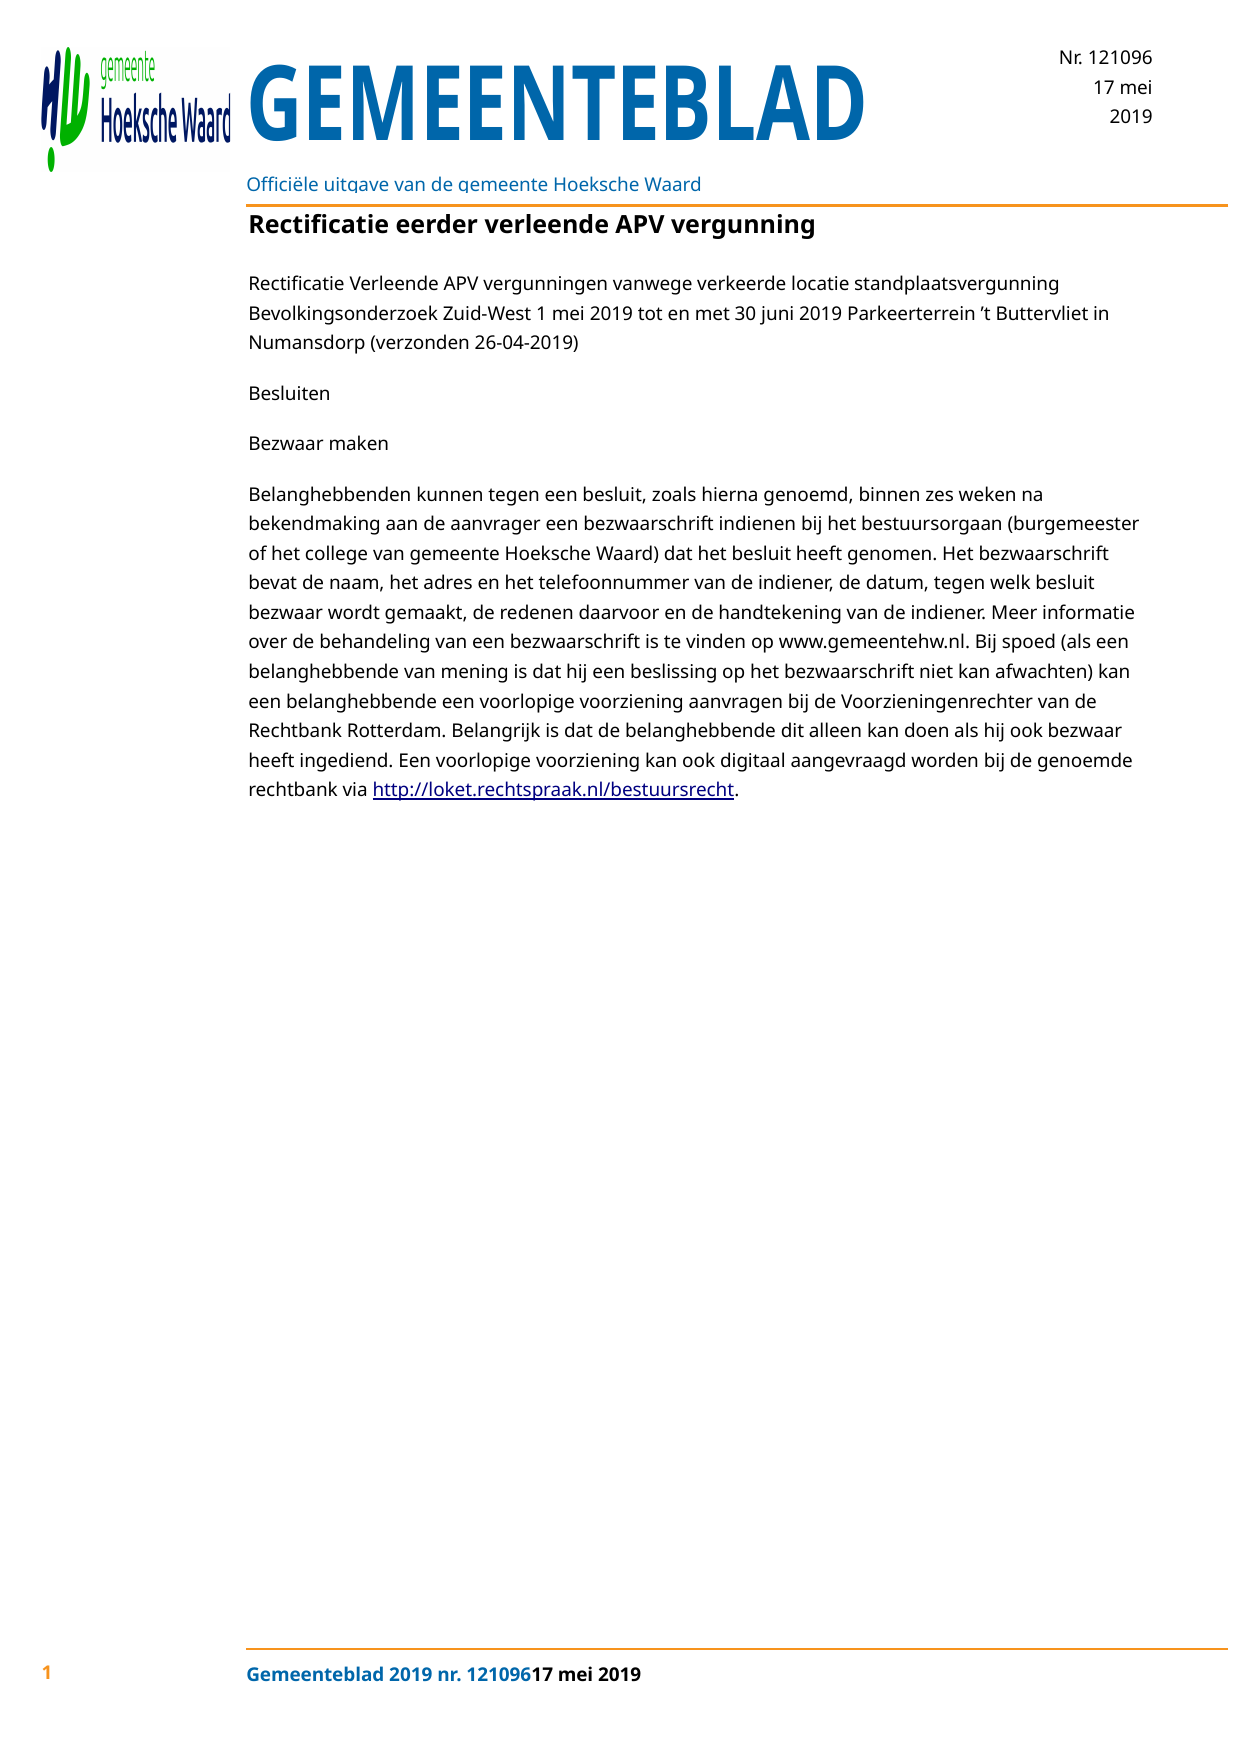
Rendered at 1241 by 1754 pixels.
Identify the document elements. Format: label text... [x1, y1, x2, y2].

text Rectificatie eerder verleende APV vergunning [248, 207, 1152, 241]
picture [41, 47, 231, 172]
text Besluiten [248, 380, 1152, 406]
text Belanghebbenden kunnen tegen een besluit, zoals hierna genoemd, binnen zes weken na bekendmaking aan de aanvrager een bezwaarschrift indienen bij het bestuursorgaan (burgemeester of het college van gemeente Hoeksche Waard) dat het besluit heeft genomen. Het bezwaarschrift bevat de naam, het adres en het telefoonnummer van de indiener, de datum, tegen welk besluit bezwaar wordt gemaakt, de redenen daarvoor en de handtekening van de indiener. Meer informatie over de behandeling van een bezwaarschrift is te vinden op www.gemeentehw.nl. Bij spoed (als een belanghebbende van mening is dat hij een beslissing op het bezwaarschrift niet kan afwachten) kan een belanghebbende een voorlopige voorziening aanvragen bij de Voorzieningenrechter van de Rechtbank Rotterdam. Belangrijk is dat de belanghebbende dit alleen kan doen als hij ook bezwaar heeft ingediend. Een voorlopige voorziening kan ook digitaal aangevraagd worden bij de genoemde rechtbank via http://loket.rechtspraak.nl/bestuursrecht. [248, 481, 1152, 802]
text Rectificatie Verleende APV vergunningen vanwege verkeerde locatie standplaatsvergunning Bevolkingsonderzoek Zuid-West 1 mei 2019 tot en met 30 juni 2019 Parkeerterrein ’t Buttervliet in Numansdorp (verzonden 26-04-2019) [248, 270, 1152, 355]
text Bezwaar maken [248, 430, 1152, 456]
